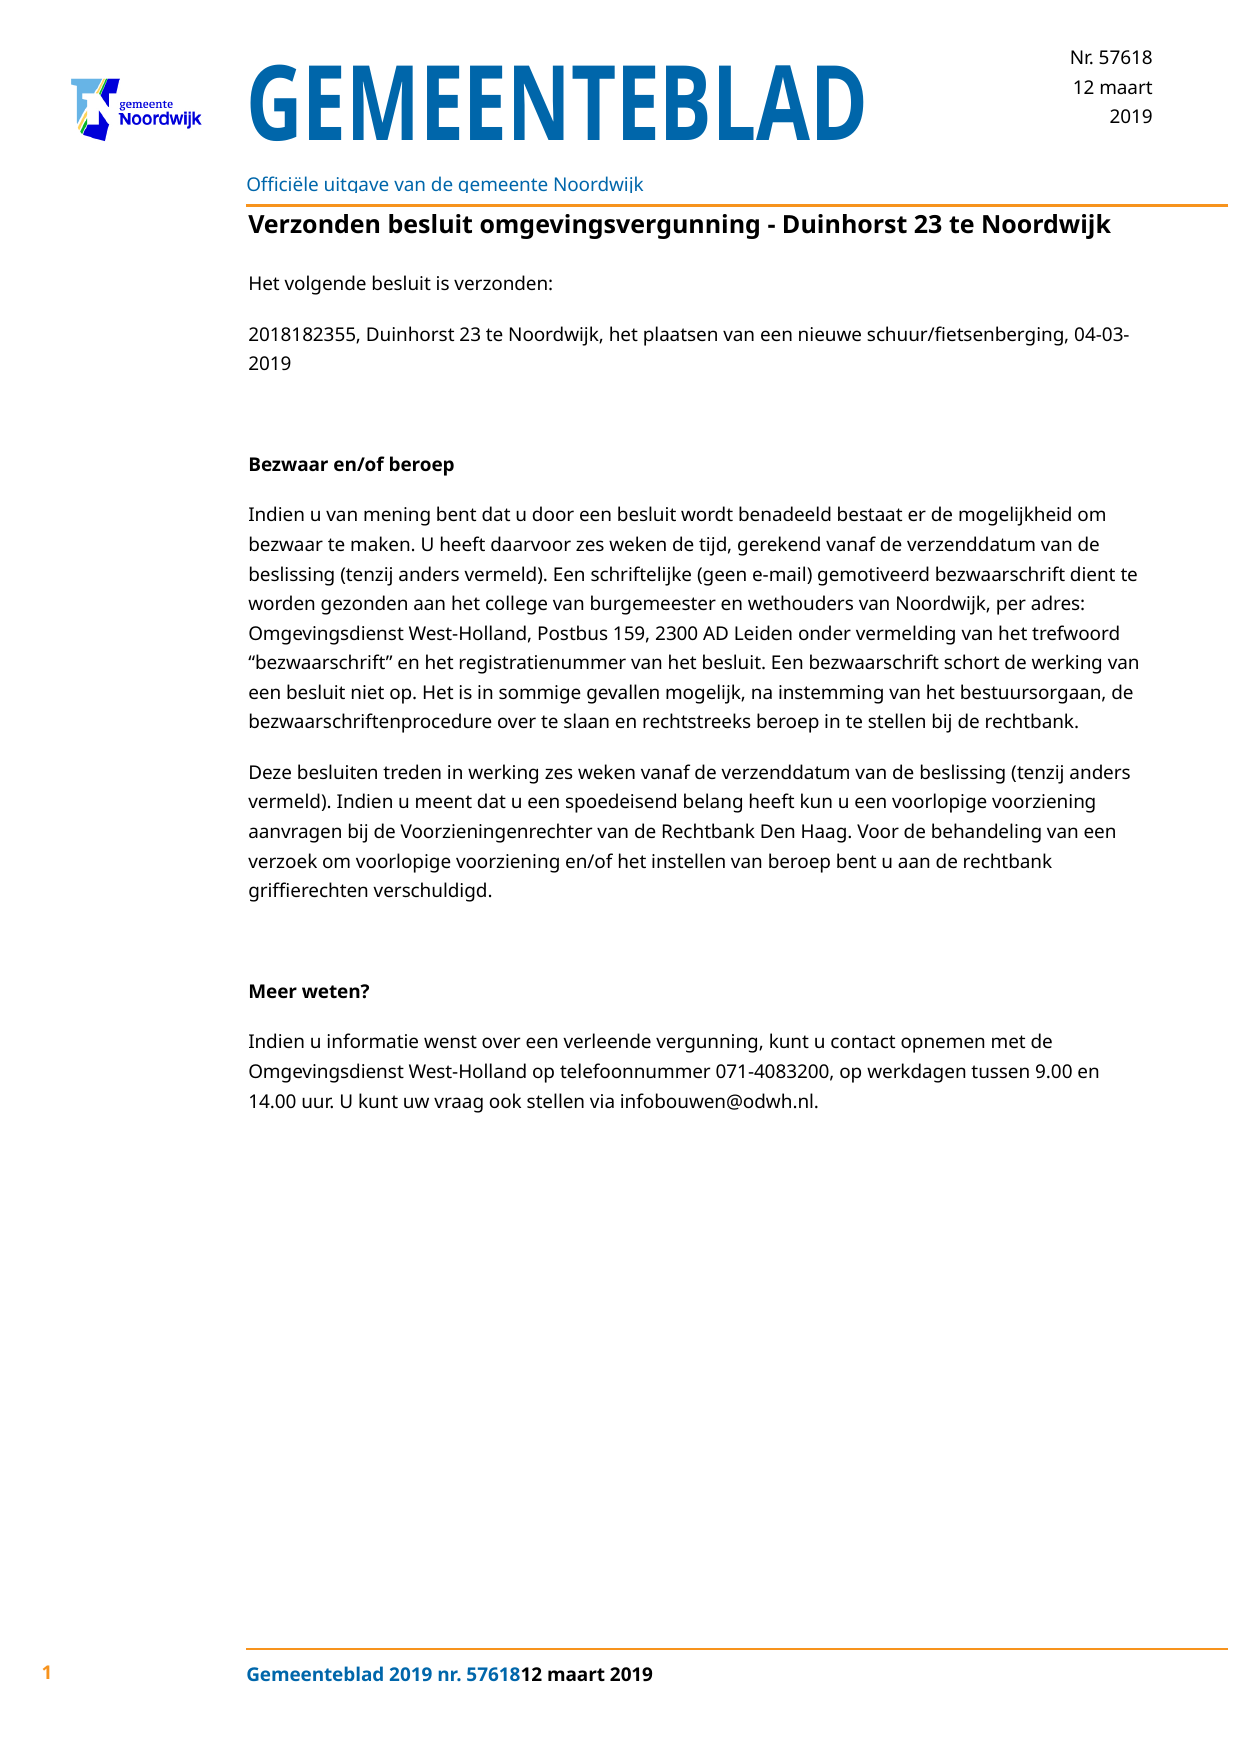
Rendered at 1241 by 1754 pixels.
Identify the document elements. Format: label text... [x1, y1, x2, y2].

text Verzonden besluit omgevingsvergunning - Duinhorst 23 te Noordwijk [248, 207, 1152, 241]
text Meer weten? [248, 978, 1152, 1004]
text Indien u informatie wenst over een verleende vergunning, kunt u contact opnemen met de Omgevingsdienst West-Holland op telefoonnummer 071-4083200, op werkdagen tussen 9.00 en 14.00 uur. U kunt uw vraag ook stellen via infobouwen@odwh.nl. [248, 1029, 1152, 1113]
text Bezwaar en/of beroep [248, 451, 1152, 477]
picture [41, 47, 231, 172]
text Indien u van mening bent dat u door een besluit wordt benadeeld bestaat er de mogelijkheid om bezwaar te maken. U heeft daarvoor zes weken de tijd, gerekend vanaf de verzenddatum van de beslissing (tenzij anders vermeld). Een schriftelijke (geen e-mail) gemotiveerd bezwaarschrift dient te worden gezonden aan het college van burgemeester en wethouders van Noordwijk, per adres: Omgevingsdienst West-Holland, Postbus 159, 2300 AD Leiden onder vermelding van het trefwoord “bezwaarschrift” en het registratienummer van het besluit. Een bezwaarschrift schort de werking van een besluit niet op. Het is in sommige gevallen mogelijk, na instemming van het bestuursorgaan, de bezwaarschriftenprocedure over te slaan en rechtstreeks beroep in te stellen bij de rechtbank. [248, 502, 1152, 734]
text Het volgende besluit is verzonden: [248, 270, 1152, 296]
text 2018182355, Duinhorst 23 te Noordwijk, het plaatsen van een nieuwe schuur/fietsenberging, 04-03-2019 [248, 321, 1152, 376]
text Deze besluiten treden in werking zes weken vanaf de verzenddatum van de beslissing (tenzij anders vermeld). Indien u meent dat u een spoedeisend belang heeft kun u een voorlopige voorziening aanvragen bij de Voorzieningenrechter van de Rechtbank Den Haag. Voor de behandeling van een verzoek om voorlopige voorziening en/of het instellen van beroep bent u aan de rechtbank griffierechten verschuldigd. [248, 759, 1152, 903]
